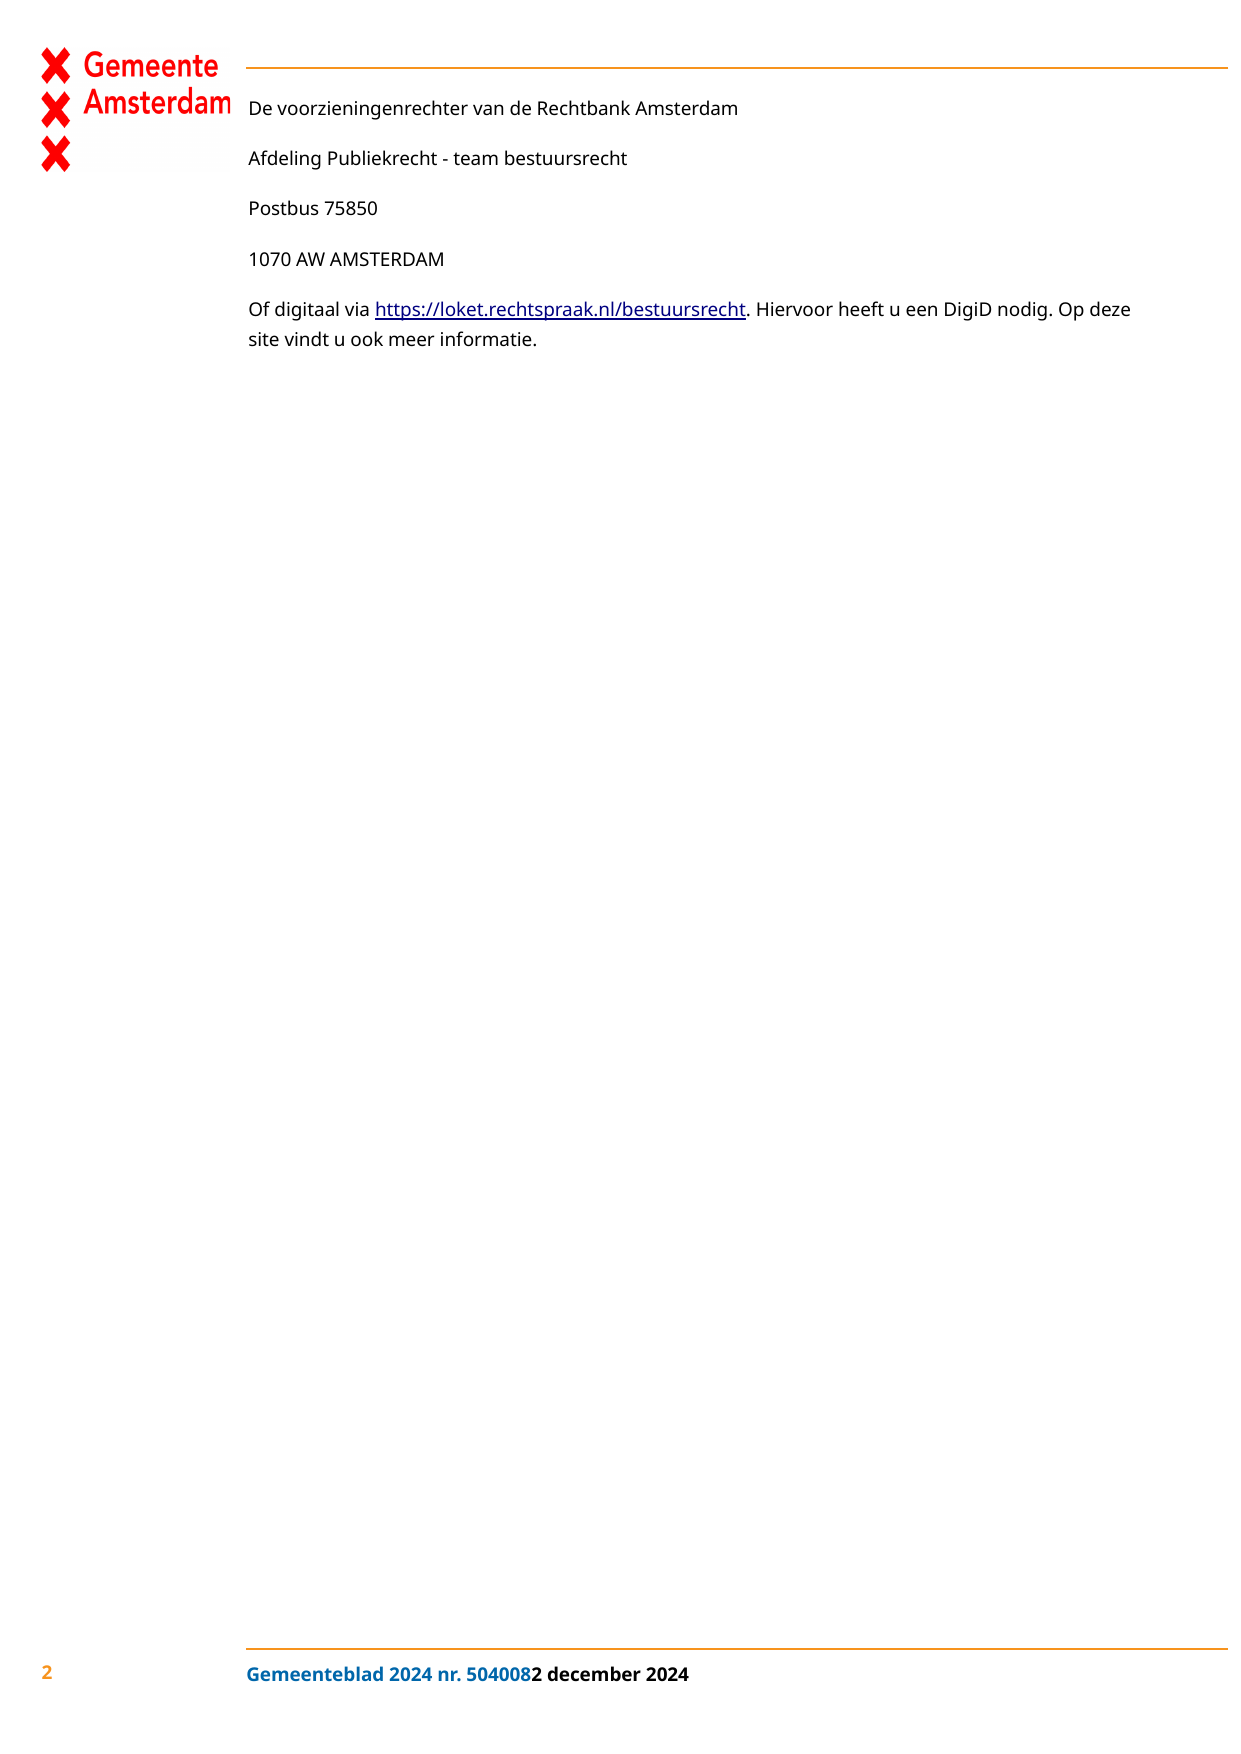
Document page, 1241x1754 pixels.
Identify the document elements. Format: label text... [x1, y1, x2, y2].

picture [41, 47, 231, 172]
text De voorzieningenrechter van de Rechtbank Amsterdam [248, 95, 1152, 121]
text Of digitaal via https://loket.rechtspraak.nl/bestuursrecht. Hiervoor heeft u een DigiD nodig. Op deze site vindt u ook meer informatie. [248, 296, 1152, 352]
text Postbus 75850 [248, 196, 1152, 221]
text Afdeling Publiekrecht - team bestuursrecht [248, 145, 1152, 171]
text 1070 AW AMSTERDAM [248, 246, 1152, 272]
